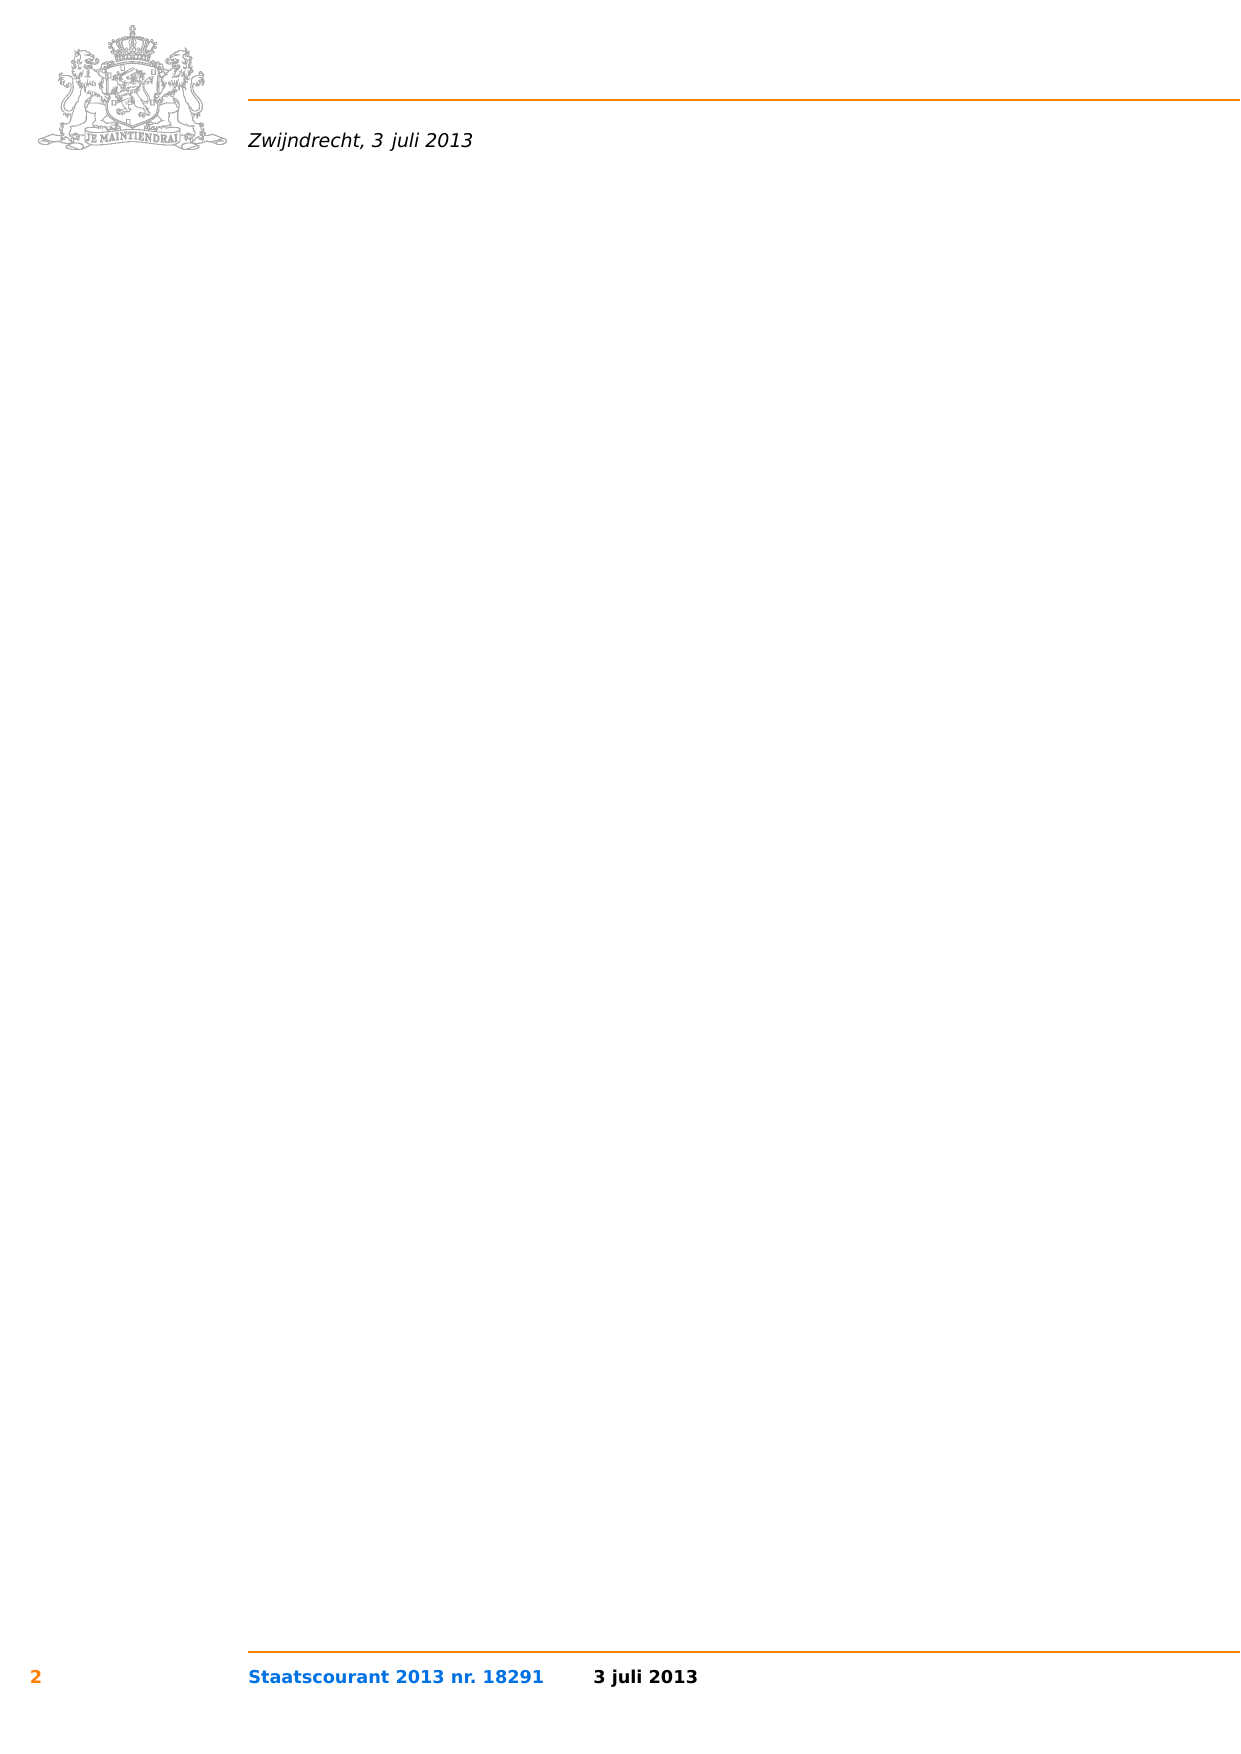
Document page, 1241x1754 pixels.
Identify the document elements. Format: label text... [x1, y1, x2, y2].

picture [38, 25, 227, 150]
text Zwijndrecht, 3 juli 2013 [248, 130, 1163, 152]
